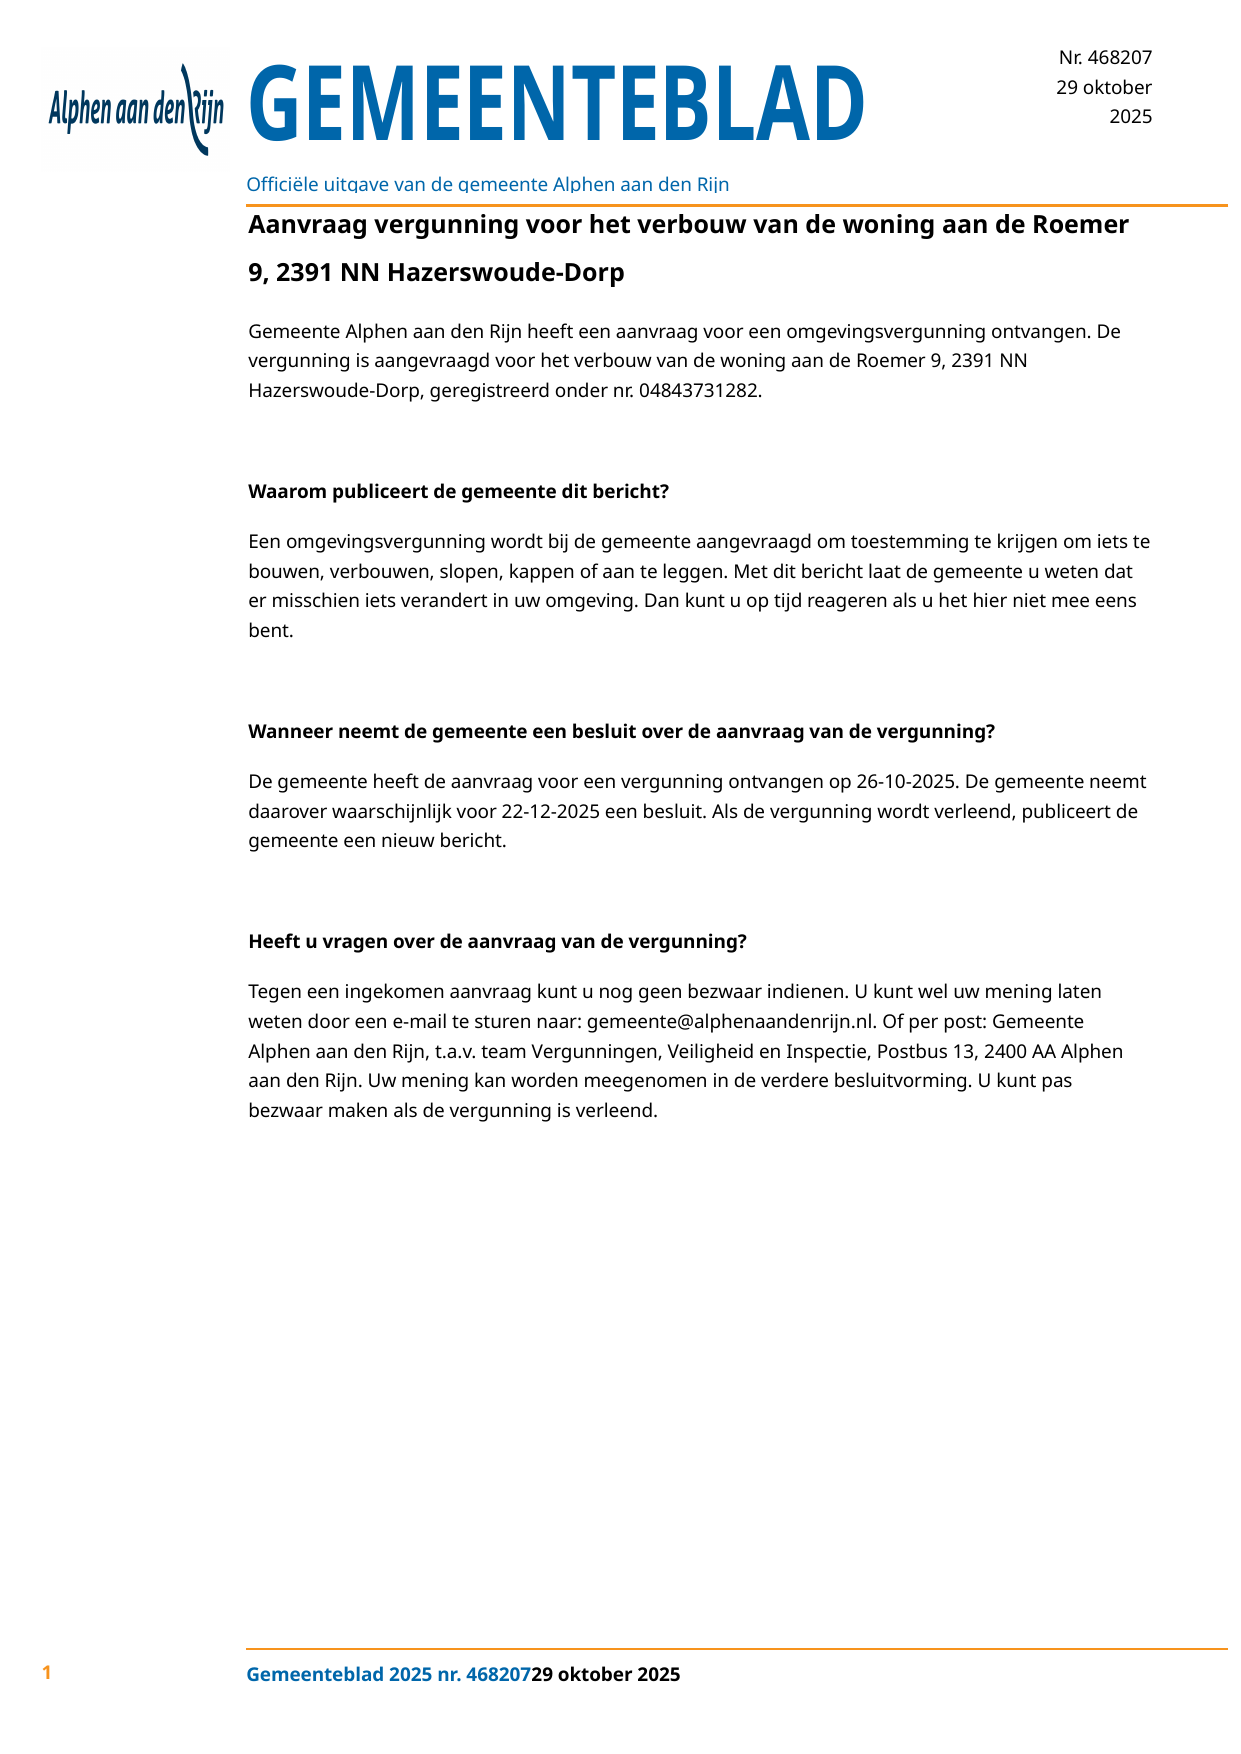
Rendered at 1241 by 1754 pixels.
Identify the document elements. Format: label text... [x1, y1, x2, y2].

text Gemeente Alphen aan den Rijn heeft een aanvraag voor een omgevingsvergunning ontvangen. De vergunning is aangevraagd voor het verbouw van de woning aan de Roemer 9, 2391 NN Hazerswoude-Dorp, geregistreerd onder nr. 04843731282. [248, 318, 1152, 403]
text De gemeente heeft de aanvraag voor een vergunning ontvangen op 26-10-2025. De gemeente neemt daarover waarschijnlijk voor 22-12-2025 een besluit. Als de vergunning wordt verleend, publiceert de gemeente een nieuw bericht. [248, 768, 1152, 853]
text Aanvraag vergunning voor het verbouw van de woning aan de Roemer 9, 2391 NN Hazerswoude-Dorp [248, 207, 1152, 288]
text Wanneer neemt de gemeente een besluit over de aanvraag van de vergunning? [248, 718, 1152, 744]
text Waarom publiceert de gemeente dit bericht? [248, 478, 1152, 504]
text Een omgevingsvergunning wordt bij de gemeente aangevraagd om toestemming te krijgen om iets te bouwen, verbouwen, slopen, kappen of aan te leggen. Met dit bericht laat de gemeente u weten dat er misschien iets verandert in uw omgeving. Dan kunt u op tijd reageren als u het hier niet mee eens bent. [248, 528, 1152, 643]
text Heeft u vragen over de aanvraag van de vergunning? [248, 928, 1152, 954]
text Tegen een ingekomen aanvraag kunt u nog geen bezwaar indienen. U kunt wel uw mening laten weten door een e-mail te sturen naar: gemeente@alphenaandenrijn.nl. Of per post: Gemeente Alphen aan den Rijn, t.a.v. team Vergunningen, Veiligheid en Inspectie, Postbus 13, 2400 AA Alphen aan den Rijn. Uw mening kan worden meegenomen in de verdere besluitvorming. U kunt pas bezwaar maken als de vergunning is verleend. [248, 979, 1152, 1123]
picture [41, 47, 231, 172]
